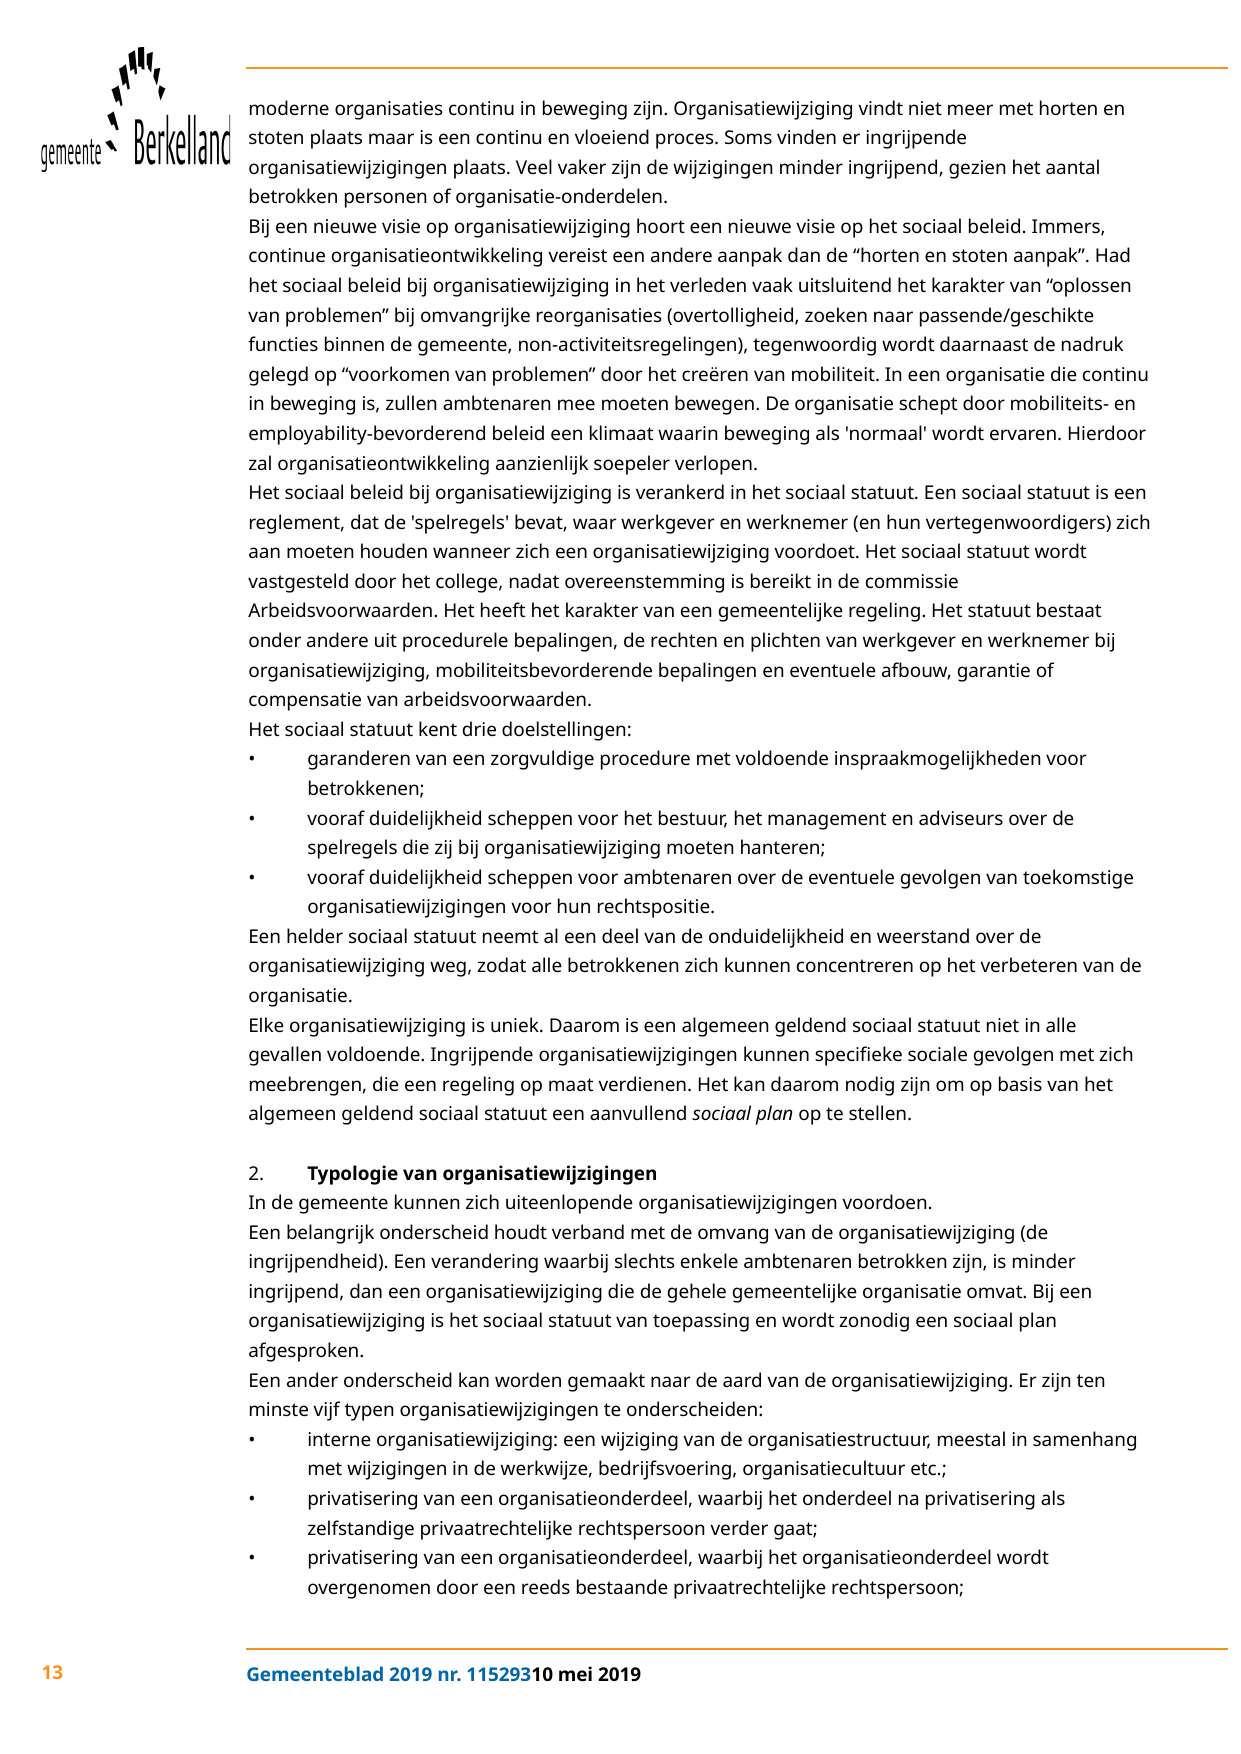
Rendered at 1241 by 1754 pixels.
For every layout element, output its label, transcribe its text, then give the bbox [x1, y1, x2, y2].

list privatisering van een organisatieonderdeel, waarbij het onderdeel na privatisering als zelfstandige privaatrechtelijke rechtspersoon verder gaat; [248, 1485, 1152, 1541]
list garanderen van een zorgvuldige procedure met voldoende inspraakmogelijkheden voor betrokkenen; [248, 746, 1152, 801]
list interne organisatiewijziging: een wijziging van de organisatiestructuur, meestal in samenhang met wijzigingen in de werkwijze, bedrijfsvoering, organisatiecultuur etc.; [248, 1426, 1152, 1481]
text Elke organisatiewijziging is uniek. Daarom is een algemeen geldend sociaal statuut niet in alle gevallen voldoende. Ingrijpende organisatiewijzigingen kunnen specifieke sociale gevolgen met zich meebrengen, die een regeling op maat verdienen. Het kan daarom nodig zijn om op basis van het algemeen geldend sociaal statuut een aanvullend sociaal plan op te stellen. [248, 1012, 1152, 1126]
text Bij een nieuwe visie op organisatiewijziging hoort een nieuwe visie op het sociaal beleid. Immers, continue organisatieontwikkeling vereist een andere aanpak dan de “horten en stoten aanpak”. Had het sociaal beleid bij organisatiewijziging in het verleden vaak uitsluitend het karakter van “oplossen van problemen” bij omvangrijke reorganisaties (overtolligheid, zoeken naar passende/geschikte functies binnen de gemeente, non-activiteitsregelingen), tegenwoordig wordt daarnaast de nadruk gelegd op “voorkomen van problemen” door het creëren van mobiliteit. In een organisatie die continu in beweging is, zullen ambtenaren mee moeten bewegen. De organisatie schept door mobiliteits- en employability-bevorderend beleid een klimaat waarin beweging als 'normaal' wordt ervaren. Hierdoor zal organisatieontwikkeling aanzienlijk soepeler verlopen. [248, 213, 1152, 476]
list privatisering van een organisatieonderdeel, waarbij het organisatieonderdeel wordt overgenomen door een reeds bestaande privaatrechtelijke rechtspersoon; [248, 1544, 1152, 1600]
text In de gemeente kunnen zich uiteenlopende organisatiewijzigingen voordoen. [248, 1189, 1152, 1215]
list vooraf duidelijkheid scheppen voor ambtenaren over de eventuele gevolgen van toekomstige organisatiewijzigingen voor hun rechtspositie. [248, 864, 1152, 919]
text Het sociaal beleid bij organisatiewijziging is verankerd in het sociaal statuut. Een sociaal statuut is een reglement, dat de 'spelregels' bevat, waar werkgever en werknemer (en hun vertegenwoordigers) zich aan moeten houden wanneer zich een organisatiewijziging voordoet. Het sociaal statuut wordt vastgesteld door het college, nadat overeenstemming is bereikt in de commissie Arbeidsvoorwaarden. Het heeft het karakter van een gemeentelijke regeling. Het statuut bestaat onder andere uit procedurele bepalingen, de rechten en plichten van werkgever en werknemer bij organisatiewijziging, mobiliteitsbevorderende bepalingen en eventuele afbouw, garantie of compensatie van arbeidsvoorwaarden. [248, 479, 1152, 712]
list Typologie van organisatiewijzigingen [248, 1160, 1152, 1186]
text Een helder sociaal statuut neemt al een deel van de onduidelijkheid en weerstand over de organisatiewijziging weg, zodat alle betrokkenen zich kunnen concentreren op het verbeteren van de organisatie. [248, 923, 1152, 1008]
text moderne organisaties continu in beweging zijn. Organisatiewijziging vindt niet meer met horten en stoten plaats maar is een continu en vloeiend proces. Soms vinden er ingrijpende organisatiewijzigingen plaats. Veel vaker zijn de wijzigingen minder ingrijpend, gezien het aantal betrokken personen of organisatie-onderdelen. [248, 95, 1152, 209]
text Een belangrijk onderscheid houdt verband met de omvang van de organisatiewijziging (de ingrijpendheid). Een verandering waarbij slechts enkele ambtenaren betrokken zijn, is minder ingrijpend, dan een organisatiewijziging die de gehele gemeentelijke organisatie omvat. Bij een organisatiewijziging is het sociaal statuut van toepassing en wordt zonodig een sociaal plan afgesproken. [248, 1219, 1152, 1363]
text Het sociaal statuut kent drie doelstellingen: [248, 716, 1152, 742]
text Een ander onderscheid kan worden gemaakt naar de aard van de organisatiewijziging. Er zijn ten minste vijf typen organisatiewijzigingen te onderscheiden: [248, 1367, 1152, 1422]
picture [41, 47, 231, 172]
list vooraf duidelijkheid scheppen voor het bestuur, het management en adviseurs over de spelregels die zij bij organisatiewijziging moeten hanteren; [248, 805, 1152, 860]
